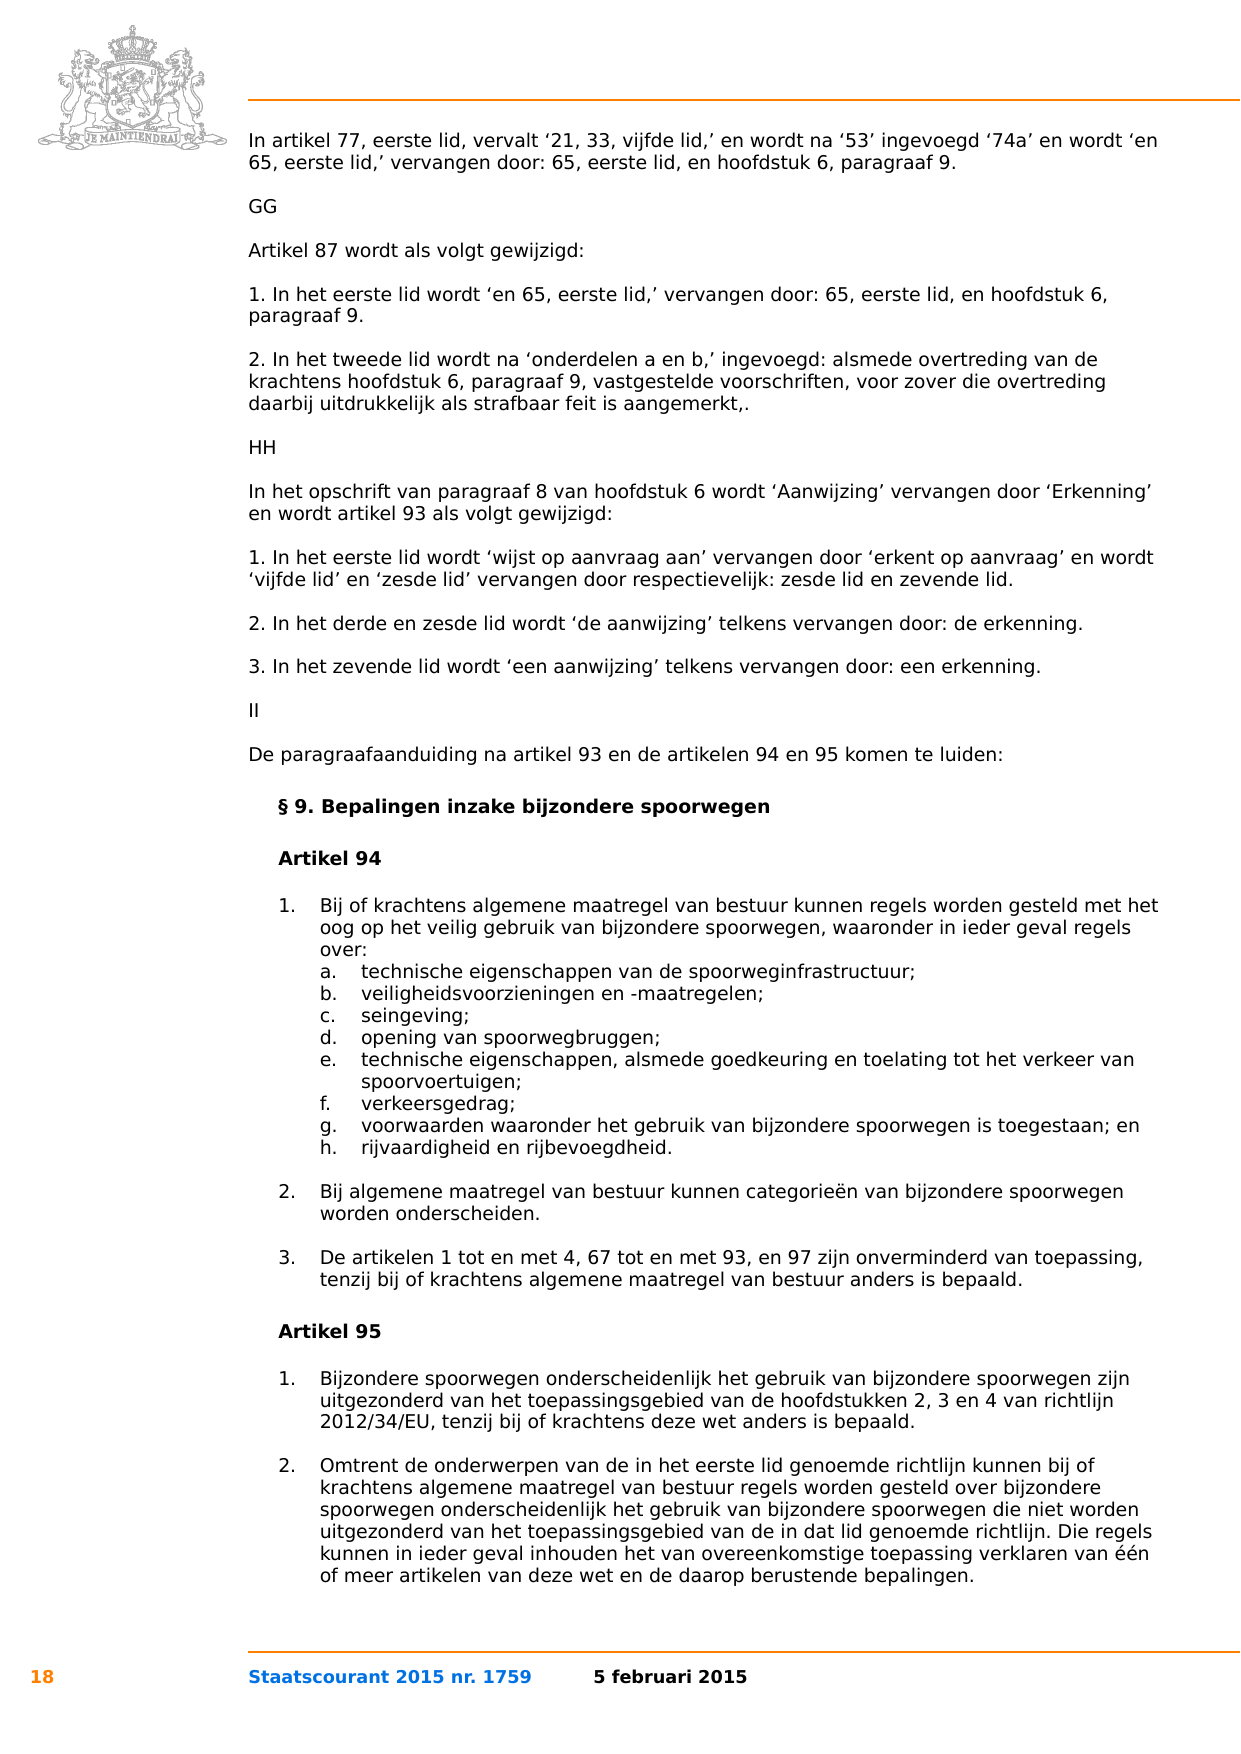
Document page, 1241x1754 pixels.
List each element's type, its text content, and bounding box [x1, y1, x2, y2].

subtitle § 9. Bepalingen inzake bijzondere spoorwegen [278, 796, 1163, 818]
text b. veiligheidsvoorzieningen en -maatregelen; [319, 983, 1163, 1005]
text GG [248, 196, 1163, 218]
text f. verkeersgedrag; [319, 1093, 1163, 1115]
text 3. In het zevende lid wordt ‘een aanwijzing’ telkens vervangen door: een erkenning. [248, 656, 1163, 678]
text 1. In het eerste lid wordt ‘wijst op aanvraag aan’ vervangen door ‘erkent op aanvraag’ en wordt ‘vijfde lid’ en ‘zesde lid’ vervangen door respectievelijk: zesde lid en zevende lid. [248, 547, 1163, 591]
text Artikel 87 wordt als volgt gewijzigd: [248, 239, 1163, 262]
text 1. Bijzondere spoorwegen onderscheidenlijk het gebruik van bijzondere spoorwegen zijn uitgezonderd van het toepassingsgebied van de hoofdstukken 2, 3 en 4 van richtlijn 2012/34/EU, tenzij bij of krachtens deze wet anders is bepaald. [278, 1367, 1163, 1433]
text a. technische eigenschappen van de spoorweginfrastructuur; [319, 961, 1163, 983]
text In artikel 77, eerste lid, vervalt ‘21, 33, vijfde lid,’ en wordt na ‘53’ ingevoegd ‘74a’ en wordt ‘en 65, eerste lid,’ vervangen door: 65, eerste lid, en hoofdstuk 6, paragraaf 9. [248, 130, 1163, 174]
text 1. In het eerste lid wordt ‘en 65, eerste lid,’ vervangen door: 65, eerste lid, en hoofdstuk 6, paragraaf 9. [248, 283, 1163, 327]
text e. technische eigenschappen, alsmede goedkeuring en toelating tot het verkeer van spoorvoertuigen; [319, 1049, 1163, 1093]
text II [248, 700, 1163, 722]
subtitle Artikel 95 [278, 1321, 1163, 1342]
text De paragraafaanduiding na artikel 93 en de artikelen 94 en 95 komen te luiden: [248, 744, 1163, 766]
text 2. Bij algemene maatregel van bestuur kunnen categorieën van bijzondere spoorwegen worden onderscheiden. [278, 1181, 1163, 1225]
text c. seingeving; [319, 1005, 1163, 1027]
picture [38, 25, 227, 150]
text 2. Omtrent de onderwerpen van de in het eerste lid genoemde richtlijn kunnen bij of krachtens algemene maatregel van bestuur regels worden gesteld over bijzondere spoorwegen onderscheidenlijk het gebruik van bijzondere spoorwegen die niet worden uitgezonderd van het toepassingsgebied van de in dat lid genoemde richtlijn. Die regels kunnen in ieder geval inhouden het van overeenkomstige toepassing verklaren van één of meer artikelen van deze wet en de daarop berustende bepalingen. [278, 1455, 1163, 1587]
text 3. De artikelen 1 tot en met 4, 67 tot en met 93, en 97 zijn onverminderd van toepassing, tenzij bij of krachtens algemene maatregel van bestuur anders is bepaald. [278, 1247, 1163, 1291]
text 2. In het derde en zesde lid wordt ‘de aanwijzing’ telkens vervangen door: de erkenning. [248, 613, 1163, 634]
text d. opening van spoorwegbruggen; [319, 1027, 1163, 1049]
subtitle Artikel 94 [278, 848, 1163, 870]
text h. rijvaardigheid en rijbevoegdheid. [319, 1137, 1163, 1159]
text In het opschrift van paragraaf 8 van hoofdstuk 6 wordt ‘Aanwijzing’ vervangen door ‘Erkenning’ en wordt artikel 93 als volgt gewijzigd: [248, 481, 1163, 525]
text g. voorwaarden waaronder het gebruik van bijzondere spoorwegen is toegestaan; en [319, 1115, 1163, 1137]
text 2. In het tweede lid wordt na ‘onderdelen a en b,’ ingevoegd: alsmede overtreding van de krachtens hoofdstuk 6, paragraaf 9, vastgestelde voorschriften, voor zover die overtreding daarbij uitdrukkelijk als strafbaar feit is aangemerkt,. [248, 349, 1163, 415]
text 1. Bij of krachtens algemene maatregel van bestuur kunnen regels worden gesteld met het oog op het veilig gebruik van bijzondere spoorwegen, waaronder in ieder geval regels over: [278, 895, 1163, 961]
text HH [248, 437, 1163, 459]
